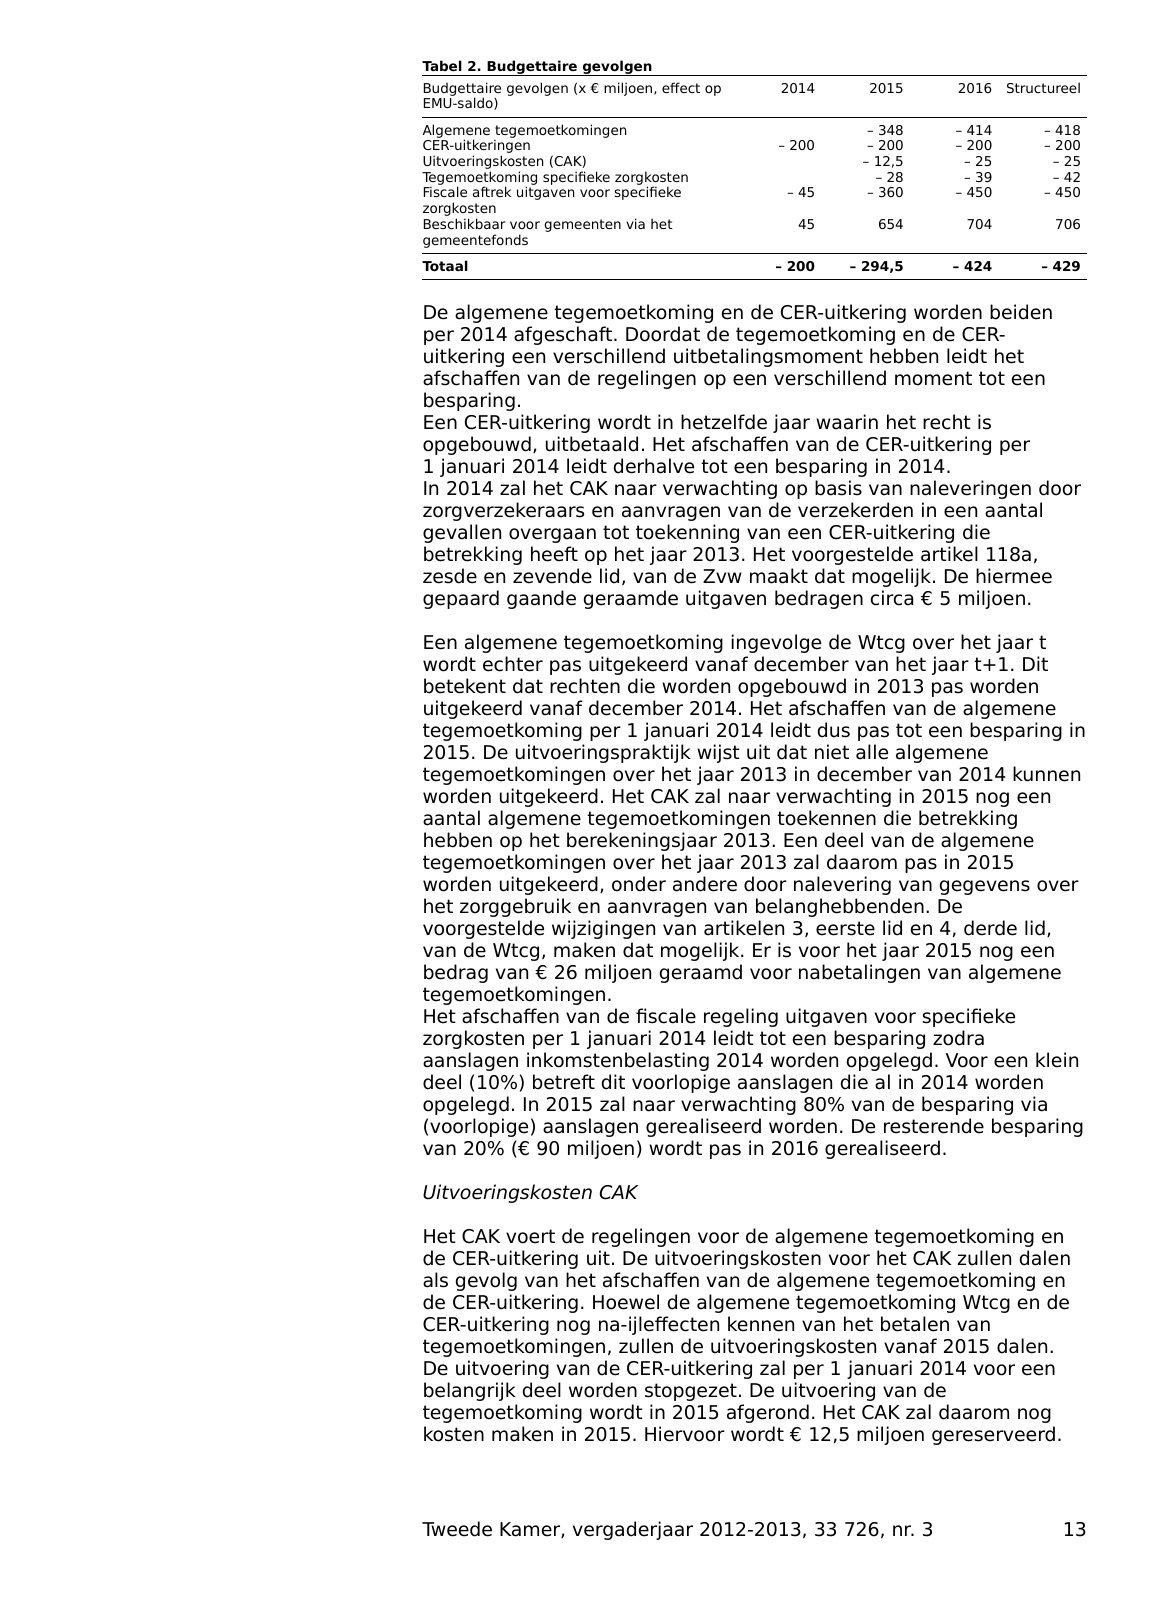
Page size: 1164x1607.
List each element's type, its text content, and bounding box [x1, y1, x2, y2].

text Het CAK voert de regelingen voor de algemene tegemoetkoming en de CER-uitkering uit. De uitvoeringskosten voor het CAK zullen dalen als gevolg van het afschaffen van de algemene tegemoetkoming en de CER-uitkering. Hoewel de algemene tegemoetkoming Wtcg en de CER-uitkering nog na-ijleffecten kennen van het betalen van tegemoetkomingen, zullen de uitvoeringskosten vanaf 2015 dalen. [422, 1226, 1087, 1358]
text De uitvoering van de CER-uitkering zal per 1 januari 2014 voor een belangrijk deel worden stopgezet. De uitvoering van de tegemoetkoming wordt in 2015 afgerond. Het CAK zal daarom nog kosten maken in 2015. Hiervoor wordt € 12,5 miljoen gereserveerd. [422, 1358, 1087, 1446]
text De algemene tegemoetkoming en de CER-uitkering worden beiden per 2014 afgeschaft. Doordat de tegemoetkoming en de CER-uitkering een verschillend uitbetalingsmoment hebben leidt het afschaffen van de regelingen op een verschillend moment tot een besparing. [422, 302, 1087, 412]
table_cell – 200 [821, 138, 909, 154]
table_cell Totaal [422, 254, 732, 279]
table_cell – 424 [910, 254, 998, 279]
table_cell – 414 [910, 118, 998, 138]
table_cell Algemene tegemoetkomingen [422, 118, 732, 138]
table_cell – 39 [910, 170, 998, 185]
table_cell Tegemoetkoming specifieke zorgkosten [422, 170, 732, 185]
table_cell – 294,5 [821, 254, 909, 279]
table_cell Structureel [998, 76, 1087, 117]
table_cell – 200 [910, 138, 998, 154]
table_cell – 360 [821, 185, 909, 217]
table_cell Uitvoeringskosten (CAK) [422, 154, 732, 169]
table_cell 654 [821, 217, 909, 253]
table_cell Budgettaire gevolgen (x € miljoen, effect op EMU-saldo) [422, 76, 732, 117]
table_cell [732, 170, 821, 185]
table_cell 706 [998, 217, 1087, 253]
table_cell 2014 [732, 76, 821, 117]
table_cell 704 [910, 217, 998, 253]
text In 2014 zal het CAK naar verwachting op basis van naleveringen door zorgverzekeraars en aanvragen van de verzekerden in een aantal gevallen overgaan tot toekenning van een CER-uitkering die betrekking heeft op het jaar 2013. Het voorgestelde artikel 118a, zesde en zevende lid, van de Zvw maakt dat mogelijk. De hiermee gepaard gaande geraamde uitgaven bedragen circa € 5 miljoen. [422, 478, 1087, 610]
table_cell – 348 [821, 118, 909, 138]
table_cell – 12,5 [821, 154, 909, 169]
table_cell CER-uitkeringen [422, 138, 732, 154]
table_cell – 418 [998, 118, 1087, 138]
table_cell – 42 [998, 170, 1087, 185]
text Een CER-uitkering wordt in hetzelfde jaar waarin het recht is opgebouwd, uitbetaald. Het afschaffen van de CER-uitkering per 1 januari 2014 leidt derhalve tot een besparing in 2014. [422, 412, 1087, 478]
subtitle Uitvoeringskosten CAK [422, 1182, 1087, 1204]
table_cell 45 [732, 217, 821, 253]
text Het afschaffen van de fiscale regeling uitgaven voor specifieke zorgkosten per 1 januari 2014 leidt tot een besparing zodra aanslagen inkomstenbelasting 2014 worden opgelegd. Voor een klein deel (10%) betreft dit voorlopige aanslagen die al in 2014 worden opgelegd. In 2015 zal naar verwachting 80% van de besparing via (voorlopige) aanslagen gerealiseerd worden. De resterende besparing van 20% (€ 90 miljoen) wordt pas in 2016 gerealiseerd. [422, 1006, 1087, 1160]
table_cell – 200 [732, 138, 821, 154]
table_cell [732, 154, 821, 169]
table_header Tabel 2. Budgettaire gevolgen [422, 59, 1087, 75]
table_cell – 200 [998, 138, 1087, 154]
table_cell – 28 [821, 170, 909, 185]
table_cell Fiscale aftrek uitgaven voor specifieke zorgkosten [422, 185, 732, 217]
table_cell – 450 [998, 185, 1087, 217]
table_cell – 429 [998, 254, 1087, 279]
table_cell – 45 [732, 185, 821, 217]
text Een algemene tegemoetkoming ingevolge de Wtcg over het jaar t wordt echter pas uitgekeerd vanaf december van het jaar t+1. Dit betekent dat rechten die worden opgebouwd in 2013 pas worden uitgekeerd vanaf december 2014. Het afschaffen van de algemene tegemoetkoming per 1 januari 2014 leidt dus pas tot een besparing in 2015. De uitvoeringspraktijk wijst uit dat niet alle algemene tegemoetkomingen over het jaar 2013 in december van 2014 kunnen worden uitgekeerd. Het CAK zal naar verwachting in 2015 nog een aantal algemene tegemoetkomingen toekennen die betrekking hebben op het berekeningsjaar 2013. Een deel van de algemene tegemoetkomingen over het jaar 2013 zal daarom pas in 2015 worden uitgekeerd, onder andere door nalevering van gegevens over het zorggebruik en aanvragen van belanghebbenden. De voorgestelde wijzigingen van artikelen 3, eerste lid en 4, derde lid, van de Wtcg, maken dat mogelijk. Er is voor het jaar 2015 nog een bedrag van € 26 miljoen geraamd voor nabetalingen van algemene tegemoetkomingen. [422, 632, 1087, 1006]
table_cell [732, 118, 821, 138]
table_cell – 25 [998, 154, 1087, 169]
table_cell 2016 [910, 76, 998, 117]
table_cell – 200 [732, 254, 821, 279]
table_cell – 25 [910, 154, 998, 169]
table_cell Beschikbaar voor gemeenten via het gemeentefonds [422, 217, 732, 253]
table_cell 2015 [821, 76, 909, 117]
table_cell – 450 [910, 185, 998, 217]
